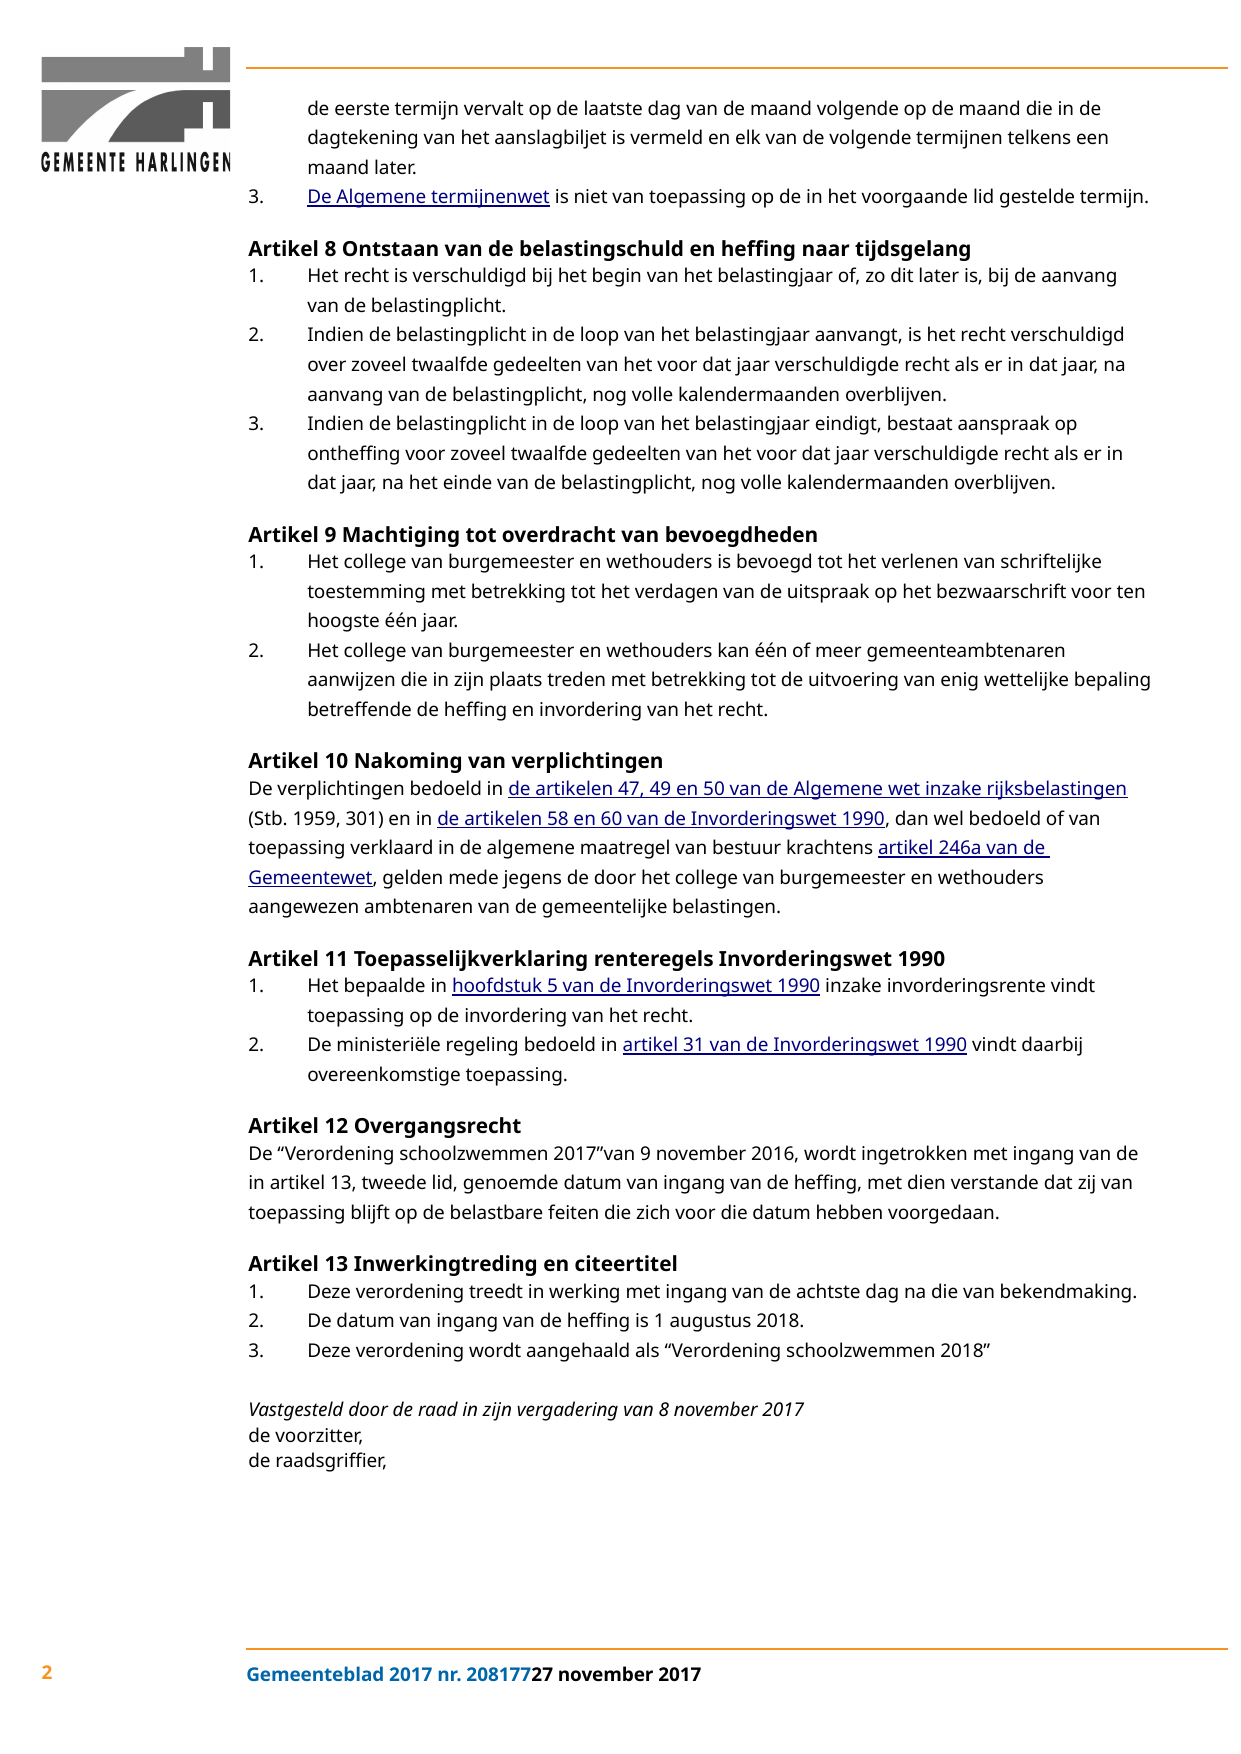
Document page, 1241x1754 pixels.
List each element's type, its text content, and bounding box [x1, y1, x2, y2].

text Artikel 13 Inwerkingtreding en citeertitel [248, 1249, 1152, 1278]
text Artikel 8 Ontstaan van de belastingschuld en heffing naar tijdsgelang [248, 234, 1152, 262]
list Het college van burgemeester en wethouders kan één of meer gemeenteambtenaren aanwijzen die in zijn plaats treden met betrekking tot de uitvoering van enig wettelijke bepaling betreffende de heffing en invordering van het recht. [248, 637, 1152, 722]
list Het college van burgemeester en wethouders is bevoegd tot het verlenen van schriftelijke toestemming met betrekking tot het verdagen van de uitspraak op het bezwaarschrift voor ten hoogste één jaar. [248, 548, 1152, 633]
list Indien de belastingplicht in de loop van het belastingjaar eindigt, bestaat aanspraak op ontheffing voor zoveel twaalfde gedeelten van het voor dat jaar verschuldigde recht als er in dat jaar, na het einde van de belastingplicht, nog volle kalendermaanden overblijven. [248, 410, 1152, 495]
text Artikel 11 Toepasselijkverklaring renteregels Invorderingswet 1990 [248, 944, 1152, 972]
list De datum van ingang van de heffing is 1 augustus 2018. [248, 1307, 1152, 1333]
text Artikel 12 Overgangsrecht [248, 1111, 1152, 1140]
picture [41, 47, 231, 172]
list Indien de belastingplicht in de loop van het belastingjaar aanvangt, is het recht verschuldigd over zoveel twaalfde gedeelten van het voor dat jaar verschuldigde recht als er in dat jaar, na aanvang van de belastingplicht, nog volle kalendermaanden overblijven. [248, 322, 1152, 406]
list Deze verordening wordt aangehaald als “Verordening schoolzwemmen 2018” [248, 1337, 1152, 1363]
text De “Verordening schoolzwemmen 2017”van 9 november 2016, wordt ingetrokken met ingang van de in artikel 13, tweede lid, genoemde datum van ingang van de heffing, met dien verstande dat zij van toepassing blijft op de belastbare feiten die zich voor die datum hebben voorgedaan. [248, 1140, 1152, 1225]
text De verplichtingen bedoeld in de artikelen 47, 49 en 50 van de Algemene wet inzake rijksbelastingen (Stb. 1959, 301) en in de artikelen 58 en 60 van de Invorderingswet 1990, dan wel bedoeld of van toepassing verklaard in de algemene maatregel van bestuur krachtens artikel 246a van de Gemeentewet, gelden mede jegens de door het college van burgemeester en wethouders aangewezen ambtenaren van de gemeentelijke belastingen. [248, 775, 1152, 919]
text Artikel 10 Nakoming van verplichtingen [248, 747, 1152, 775]
text de voorzitter, [248, 1422, 1152, 1448]
text Vastgesteld door de raad in zijn vergadering van 8 november 2017 [248, 1396, 1152, 1422]
text de raadsgriffier, [248, 1448, 1152, 1473]
list De Algemene termijnenwet is niet van toepassing op de in het voorgaande lid gestelde termijn. [248, 183, 1152, 209]
list De ministeriële regeling bedoeld in artikel 31 van de Invorderingswet 1990 vindt daarbij overeenkomstige toepassing. [248, 1031, 1152, 1087]
list Het recht is verschuldigd bij het begin van het belastingjaar of, zo dit later is, bij de aanvang van de belastingplicht. [248, 262, 1152, 318]
list Deze verordening treedt in werking met ingang van de achtste dag na die van bekendmaking. [248, 1278, 1152, 1304]
text Artikel 9 Machtiging tot overdracht van bevoegdheden [248, 520, 1152, 548]
list Het bepaalde in hoofdstuk 5 van de Invorderingswet 1990 inzake invorderingsrente vindt toepassing op de invordering van het recht. [248, 972, 1152, 1028]
list de eerste termijn vervalt op de laatste dag van de maand volgende op de maand die in de dagtekening van het aanslagbiljet is vermeld en elk van de volgende termijnen telkens een maand later. [248, 95, 1152, 180]
